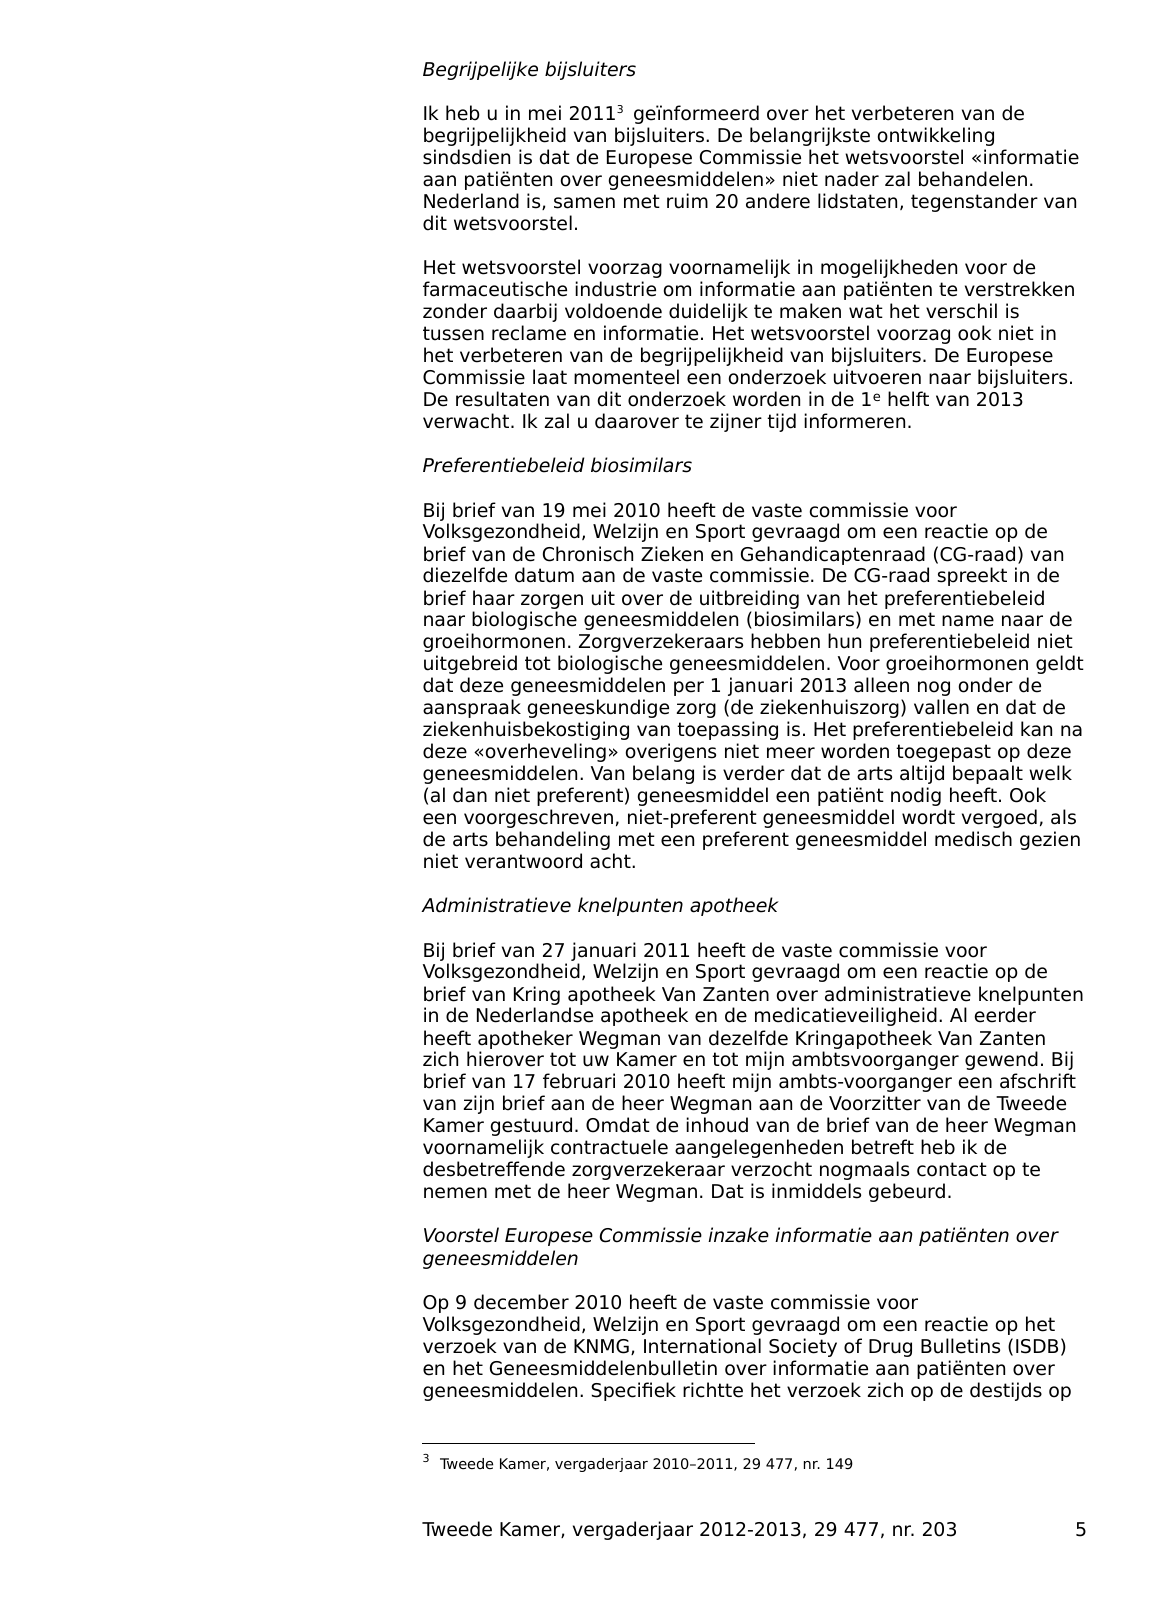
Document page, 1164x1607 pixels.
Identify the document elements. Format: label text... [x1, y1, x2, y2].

text Ik heb u in mei 2011 geïnformeerd over het verbeteren van de begrijpelijkheid van bijsluiters. De belangrijkste ontwikkeling sindsdien is dat de Europese Commissie het wetsvoorstel «informatie aan patiënten over geneesmiddelen» niet nader zal behandelen. Nederland is, samen met ruim 20 andere lidstaten, tegenstander van dit wetsvoorstel. [422, 103, 1087, 235]
subtitle Begrijpelijke bijsluiters [422, 59, 1087, 81]
text Op 9 december 2010 heeft de vaste commissie voor Volksgezondheid, Welzijn en Sport gevraagd om een reactie op het verzoek van de KNMG, International Society of Drug Bulletins (ISDB) en het Geneesmiddelenbulletin over informatie aan patiënten over geneesmiddelen. Specifiek richtte het verzoek zich op de destijds op [422, 1292, 1087, 1401]
text Bij brief van 27 januari 2011 heeft de vaste commissie voor Volksgezondheid, Welzijn en Sport gevraagd om een reactie op de brief van Kring apotheek Van Zanten over administratieve knelpunten in de Nederlandse apotheek en de medicatieveiligheid. Al eerder heeft apotheker Wegman van dezelfde Kringapotheek Van Zanten zich hierover tot uw Kamer en tot mijn ambtsvoorganger gewend. Bij brief van 17 februari 2010 heeft mijn ambts-voorganger een afschrift van zijn brief aan de heer Wegman aan de Voorzitter van de Tweede Kamer gestuurd. Omdat de inhoud van de brief van de heer Wegman voornamelijk contractuele aangelegenheden betreft heb ik de desbetreffende zorgverzekeraar verzocht nogmaals contact op te nemen met de heer Wegman. Dat is inmiddels gebeurd. [422, 939, 1087, 1203]
subtitle Preferentiebeleid biosimilars [422, 455, 1087, 477]
text Het wetsvoorstel voorzag voornamelijk in mogelijkheden voor de farmaceutische industrie om informatie aan patiënten te verstrekken zonder daarbij voldoende duidelijk te maken wat het verschil is tussen reclame en informatie. Het wetsvoorstel voorzag ook niet in het verbeteren van de begrijpelijkheid van bijsluiters. De Europese Commissie laat momenteel een onderzoek uitvoeren naar bijsluiters. De resultaten van dit onderzoek worden in de 1e helft van 2013 verwacht. Ik zal u daarover te zijner tijd informeren. [422, 257, 1087, 433]
subtitle Administratieve knelpunten apotheek [422, 895, 1087, 917]
text Tweede Kamer, vergaderjaar 2010–2011, 29 477, nr. 149 [422, 1452, 1087, 1474]
text Bij brief van 19 mei 2010 heeft de vaste commissie voor Volksgezondheid, Welzijn en Sport gevraagd om een reactie op de brief van de Chronisch Zieken en Gehandicaptenraad (CG-raad) van diezelfde datum aan de vaste commissie. De CG-raad spreekt in de brief haar zorgen uit over de uitbreiding van het preferentiebeleid naar biologische geneesmiddelen (biosimilars) en met name naar de groeihormonen. Zorgverzekeraars hebben hun preferentiebeleid niet uitgebreid tot biologische geneesmiddelen. Voor groeihormonen geldt dat deze geneesmiddelen per 1 januari 2013 alleen nog onder de aanspraak geneeskundige zorg (de ziekenhuiszorg) vallen en dat de ziekenhuisbekostiging van toepassing is. Het preferentiebeleid kan na deze «overheveling» overigens niet meer worden toegepast op deze geneesmiddelen. Van belang is verder dat de arts altijd bepaalt welk (al dan niet preferent) geneesmiddel een patiënt nodig heeft. Ook een voorgeschreven, niet-preferent geneesmiddel wordt vergoed, als de arts behandeling met een preferent geneesmiddel medisch gezien niet verantwoord acht. [422, 499, 1087, 873]
subtitle Voorstel Europese Commissie inzake informatie aan patiënten over geneesmiddelen [422, 1225, 1087, 1269]
